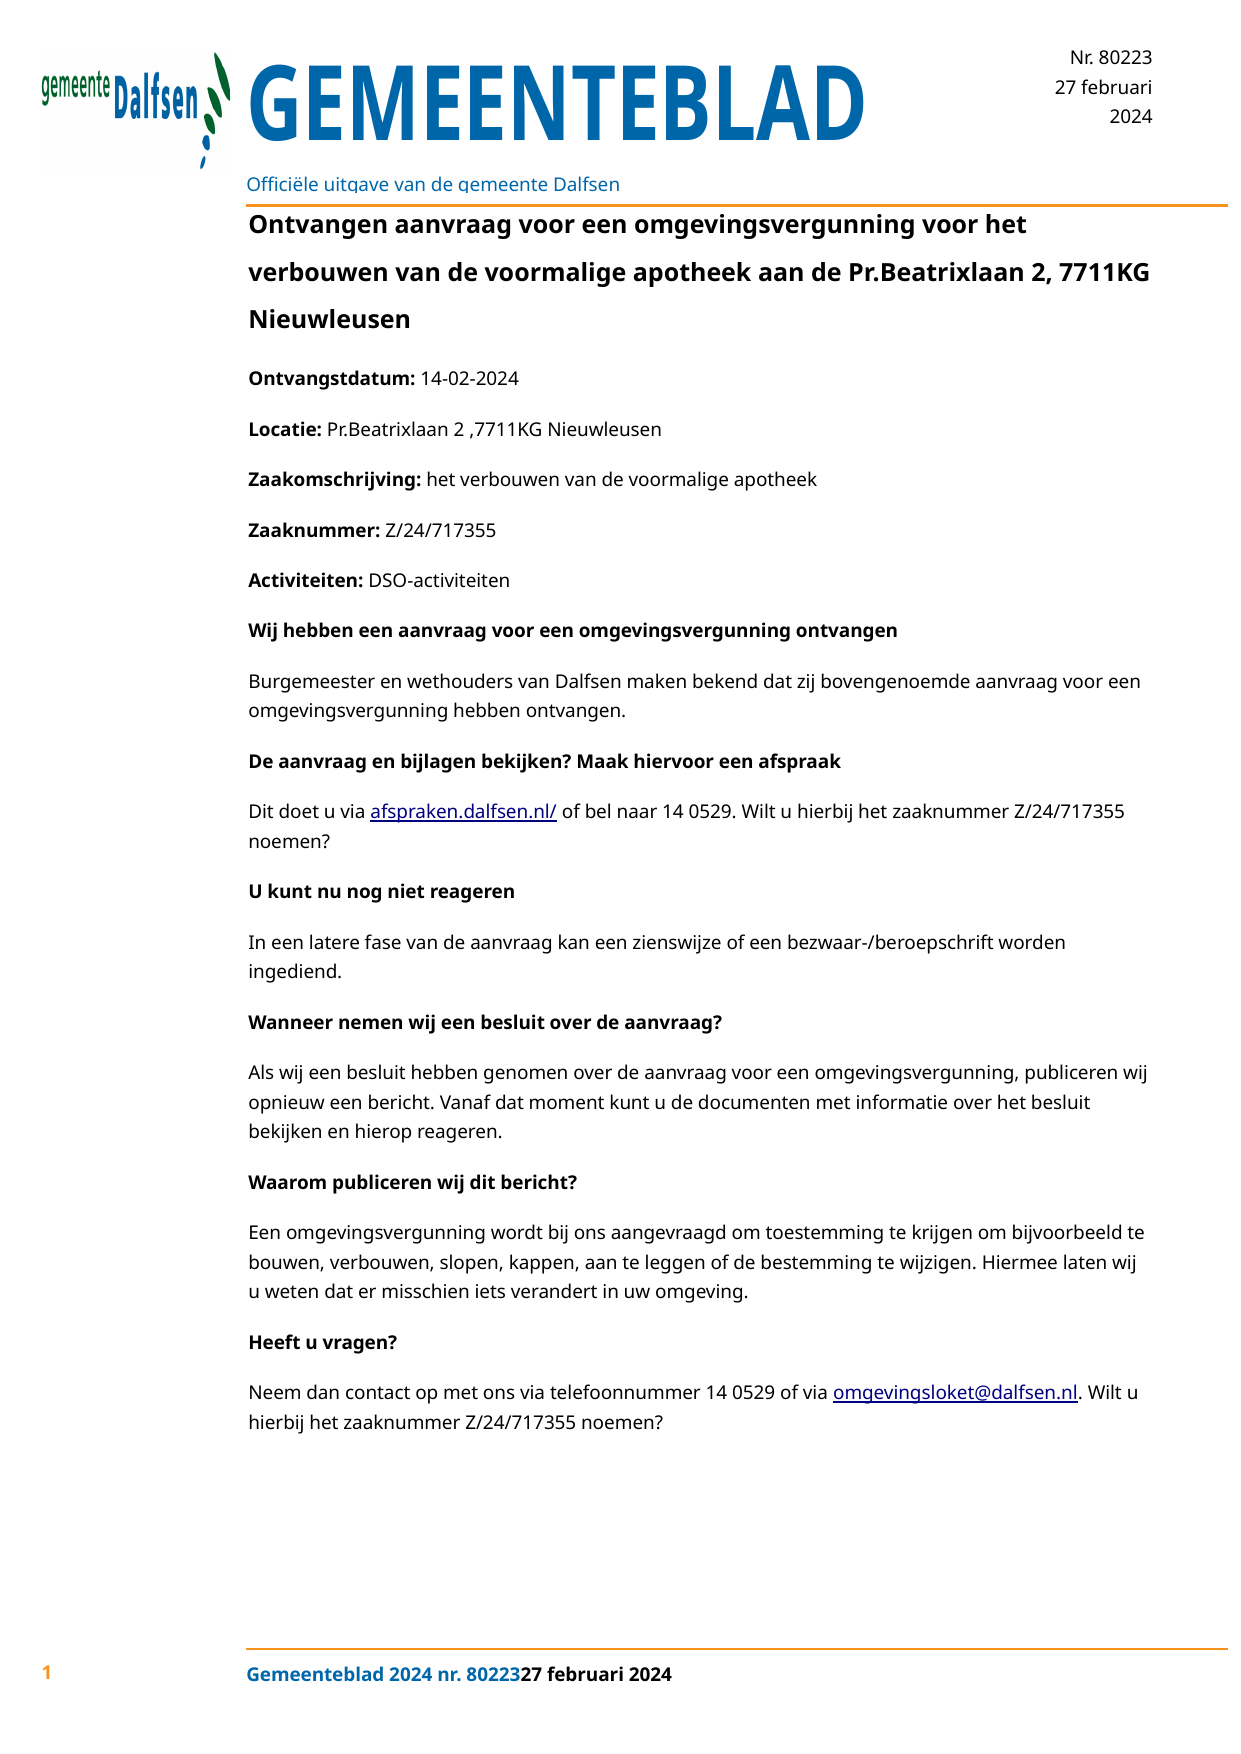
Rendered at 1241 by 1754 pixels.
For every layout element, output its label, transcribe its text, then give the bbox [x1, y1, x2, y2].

text Ontvangen aanvraag voor een omgevingsvergunning voor het verbouwen van de voormalige apotheek aan de Pr.Beatrixlaan 2, 7711KG Nieuwleusen [248, 207, 1152, 336]
text Neem dan contact op met ons via telefoonnummer 14 0529 of via omgevingsloket@dalfsen.nl. Wilt u hierbij het zaaknummer Z/24/717355 noemen? [248, 1379, 1152, 1434]
text Als wij een besluit hebben genomen over de aanvraag voor een omgevingsvergunning, publiceren wij opnieuw een bericht. Vanaf dat moment kunt u de documenten met informatie over het besluit bekijken en hierop reageren. [248, 1059, 1152, 1144]
text U kunt nu nog niet reageren [248, 878, 1152, 904]
text Activiteiten: DSO-activiteiten [248, 567, 1152, 593]
text De aanvraag en bijlagen bekijken? Maak hiervoor een afspraak [248, 748, 1152, 774]
picture [41, 47, 231, 172]
text Wanneer nemen wij een besluit over de aanvraag? [248, 1009, 1152, 1034]
text Burgemeester en wethouders van Dalfsen maken bekend dat zij bovengenoemde aanvraag voor een omgevingsvergunning hebben ontvangen. [248, 668, 1152, 723]
text Zaakomschrijving: het verbouwen van de voormalige apotheek [248, 466, 1152, 492]
text Locatie: Pr.Beatrixlaan 2 ,7711KG Nieuwleusen [248, 416, 1152, 442]
text Zaaknummer: Z/24/717355 [248, 517, 1152, 542]
text In een latere fase van de aanvraag kan een zienswijze of een bezwaar-/beroepschrift worden ingediend. [248, 929, 1152, 984]
text Een omgevingsvergunning wordt bij ons aangevraagd om toestemming te krijgen om bijvoorbeeld te bouwen, verbouwen, slopen, kappen, aan te leggen of de bestemming te wijzigen. Hiermee laten wij u weten dat er misschien iets verandert in uw omgeving. [248, 1219, 1152, 1304]
text Wij hebben een aanvraag voor een omgevingsvergunning ontvangen [248, 618, 1152, 643]
text Dit doet u via afspraken.dalfsen.nl/ of bel naar 14 0529. Wilt u hierbij het zaaknummer Z/24/717355 noemen? [248, 798, 1152, 854]
text Ontvangstdatum: 14-02-2024 [248, 366, 1152, 391]
text Waarom publiceren wij dit bericht? [248, 1169, 1152, 1194]
text Heeft u vragen? [248, 1329, 1152, 1354]
